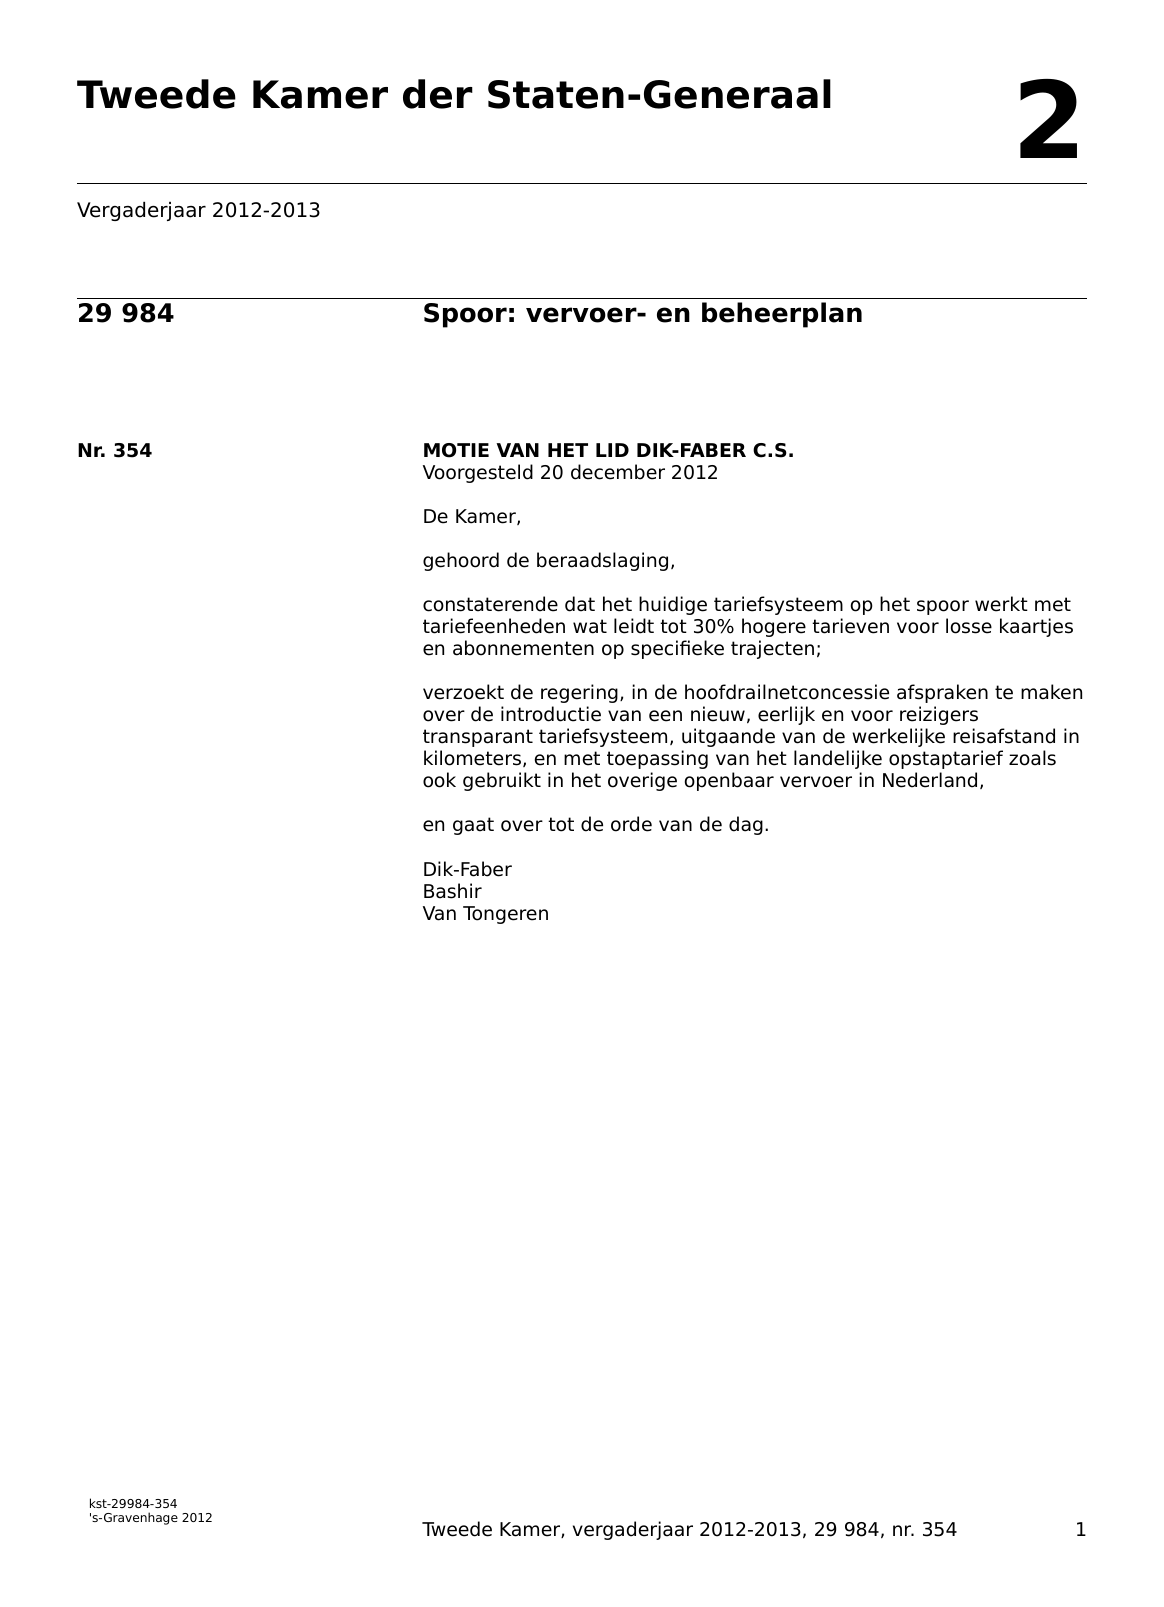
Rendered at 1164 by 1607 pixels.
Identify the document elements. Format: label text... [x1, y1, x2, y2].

text constaterende dat het huidige tariefsysteem op het spoor werkt met tariefeenheden wat leidt tot 30% hogere tarieven voor losse kaartjes en abonnementen op specifieke trajecten; [422, 594, 1087, 660]
table_cell Vergaderjaar 2012-2013 [77, 184, 1087, 298]
text gehoord de beraadslaging, [422, 550, 1087, 572]
text kst-29984-354 [88, 1497, 323, 1511]
text Dik-Faber [422, 858, 1087, 881]
table_header Tweede Kamer der Staten-Generaal [77, 59, 886, 183]
text Bashir [422, 881, 1087, 902]
text en gaat over tot de orde van de dag. [422, 814, 1087, 836]
text 's-Gravenhage 2012 [88, 1511, 323, 1525]
text De Kamer, [422, 506, 1087, 528]
table_header 2 [886, 59, 1087, 183]
subtitle 29 984 Spoor: vervoer- en beheerplan [77, 299, 1087, 329]
subtitle Nr. 354 MOTIE VAN HET LID DIK-FABER C.S. [77, 440, 1087, 462]
text Voorgesteld 20 december 2012 [422, 462, 1087, 484]
text verzoekt de regering, in de hoofdrailnetconcessie afspraken te maken over de introductie van een nieuw, eerlijk en voor reizigers transparant tariefsysteem, uitgaande van de werkelijke reisafstand in kilometers, en met toepassing van het landelijke opstaptarief zoals ook gebruikt in het overige openbaar vervoer in Nederland, [422, 682, 1087, 792]
text Van Tongeren [422, 902, 1087, 924]
